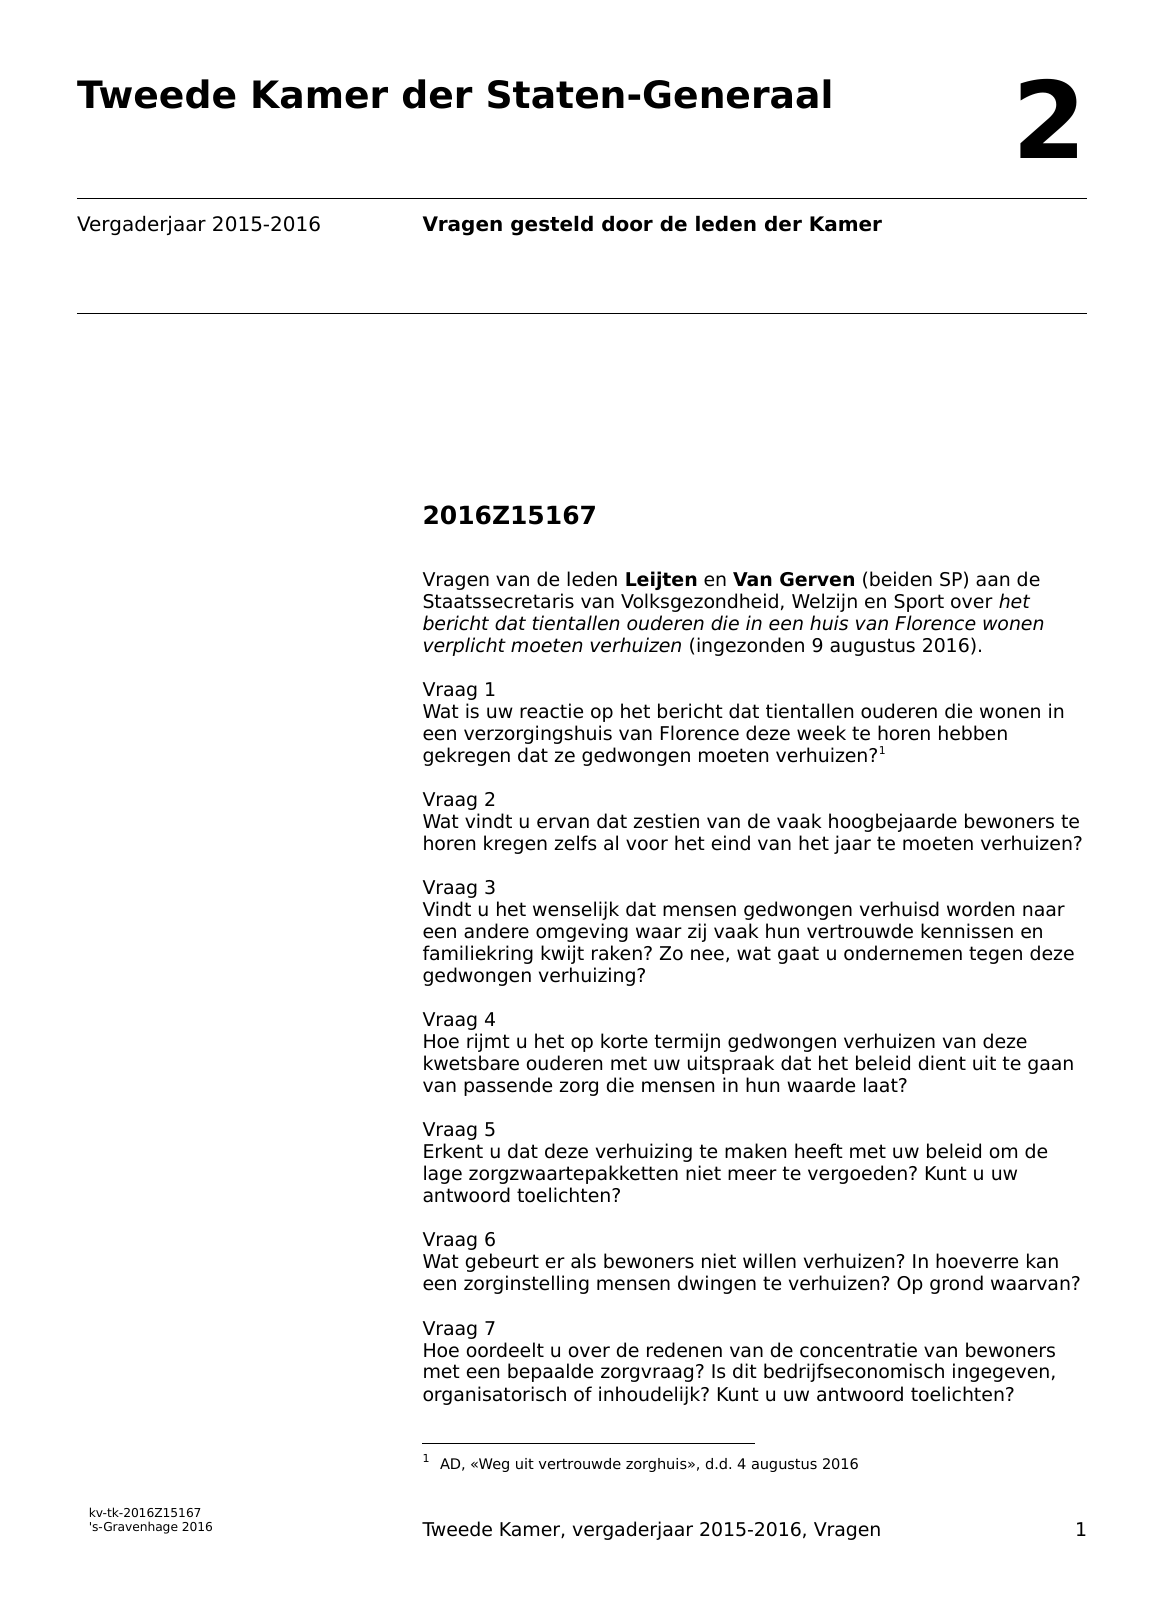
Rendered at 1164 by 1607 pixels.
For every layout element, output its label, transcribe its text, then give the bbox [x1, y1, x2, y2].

table_header 2 [886, 59, 1087, 198]
text 2016Z15167 [422, 501, 1087, 531]
text Vraag 1 [422, 679, 1087, 701]
table_cell Vragen gesteld door de leden der Kamer [422, 199, 1087, 313]
text AD, «Weg uit vertrouwde zorghuis», d.d. 4 augustus 2016 [422, 1452, 1087, 1474]
text Vraag 4 [422, 1009, 1087, 1031]
text Wat is uw reactie op het bericht dat tientallen ouderen die wonen in een verzorgingshuis van Florence deze week te horen hebben gekregen dat ze gedwongen moeten verhuizen? [422, 701, 1087, 767]
table_header Tweede Kamer der Staten-Generaal [77, 59, 886, 198]
table_cell Vergaderjaar 2015-2016 [77, 199, 422, 313]
text Vraag 2 [422, 789, 1087, 811]
text Vraag 3 [422, 877, 1087, 899]
text Vraag 6 [422, 1229, 1087, 1251]
text Hoe rijmt u het op korte termijn gedwongen verhuizen van deze kwetsbare ouderen met uw uitspraak dat het beleid dient uit te gaan van passende zorg die mensen in hun waarde laat? [422, 1031, 1087, 1097]
text Vraag 7 [422, 1317, 1087, 1339]
text Vragen van de leden Leijten en Van Gerven (beiden SP) aan de Staatssecretaris van Volksgezondheid, Welzijn en Sport over het bericht dat tientallen ouderen die in een huis van Florence wonen verplicht moeten verhuizen (ingezonden 9 augustus 2016). [422, 569, 1087, 657]
text kv-tk-2016Z15167 [88, 1506, 323, 1520]
text Hoe oordeelt u over de redenen van de concentratie van bewoners met een bepaalde zorgvraag? Is dit bedrijfseconomisch ingegeven, organisatorisch of inhoudelijk? Kunt u uw antwoord toelichten? [422, 1339, 1087, 1405]
text Wat vindt u ervan dat zestien van de vaak hoogbejaarde bewoners te horen kregen zelfs al voor het eind van het jaar te moeten verhuizen? [422, 811, 1087, 855]
text Vraag 5 [422, 1119, 1087, 1141]
text Wat gebeurt er als bewoners niet willen verhuizen? In hoeverre kan een zorginstelling mensen dwingen te verhuizen? Op grond waarvan? [422, 1251, 1087, 1295]
text Erkent u dat deze verhuizing te maken heeft met uw beleid om de lage zorgzwaartepakketten niet meer te vergoeden? Kunt u uw antwoord toelichten? [422, 1141, 1087, 1207]
text Vindt u het wenselijk dat mensen gedwongen verhuisd worden naar een andere omgeving waar zij vaak hun vertrouwde kennissen en familiekring kwijt raken? Zo nee, wat gaat u ondernemen tegen deze gedwongen verhuizing? [422, 899, 1087, 987]
text 's-Gravenhage 2016 [88, 1520, 323, 1534]
